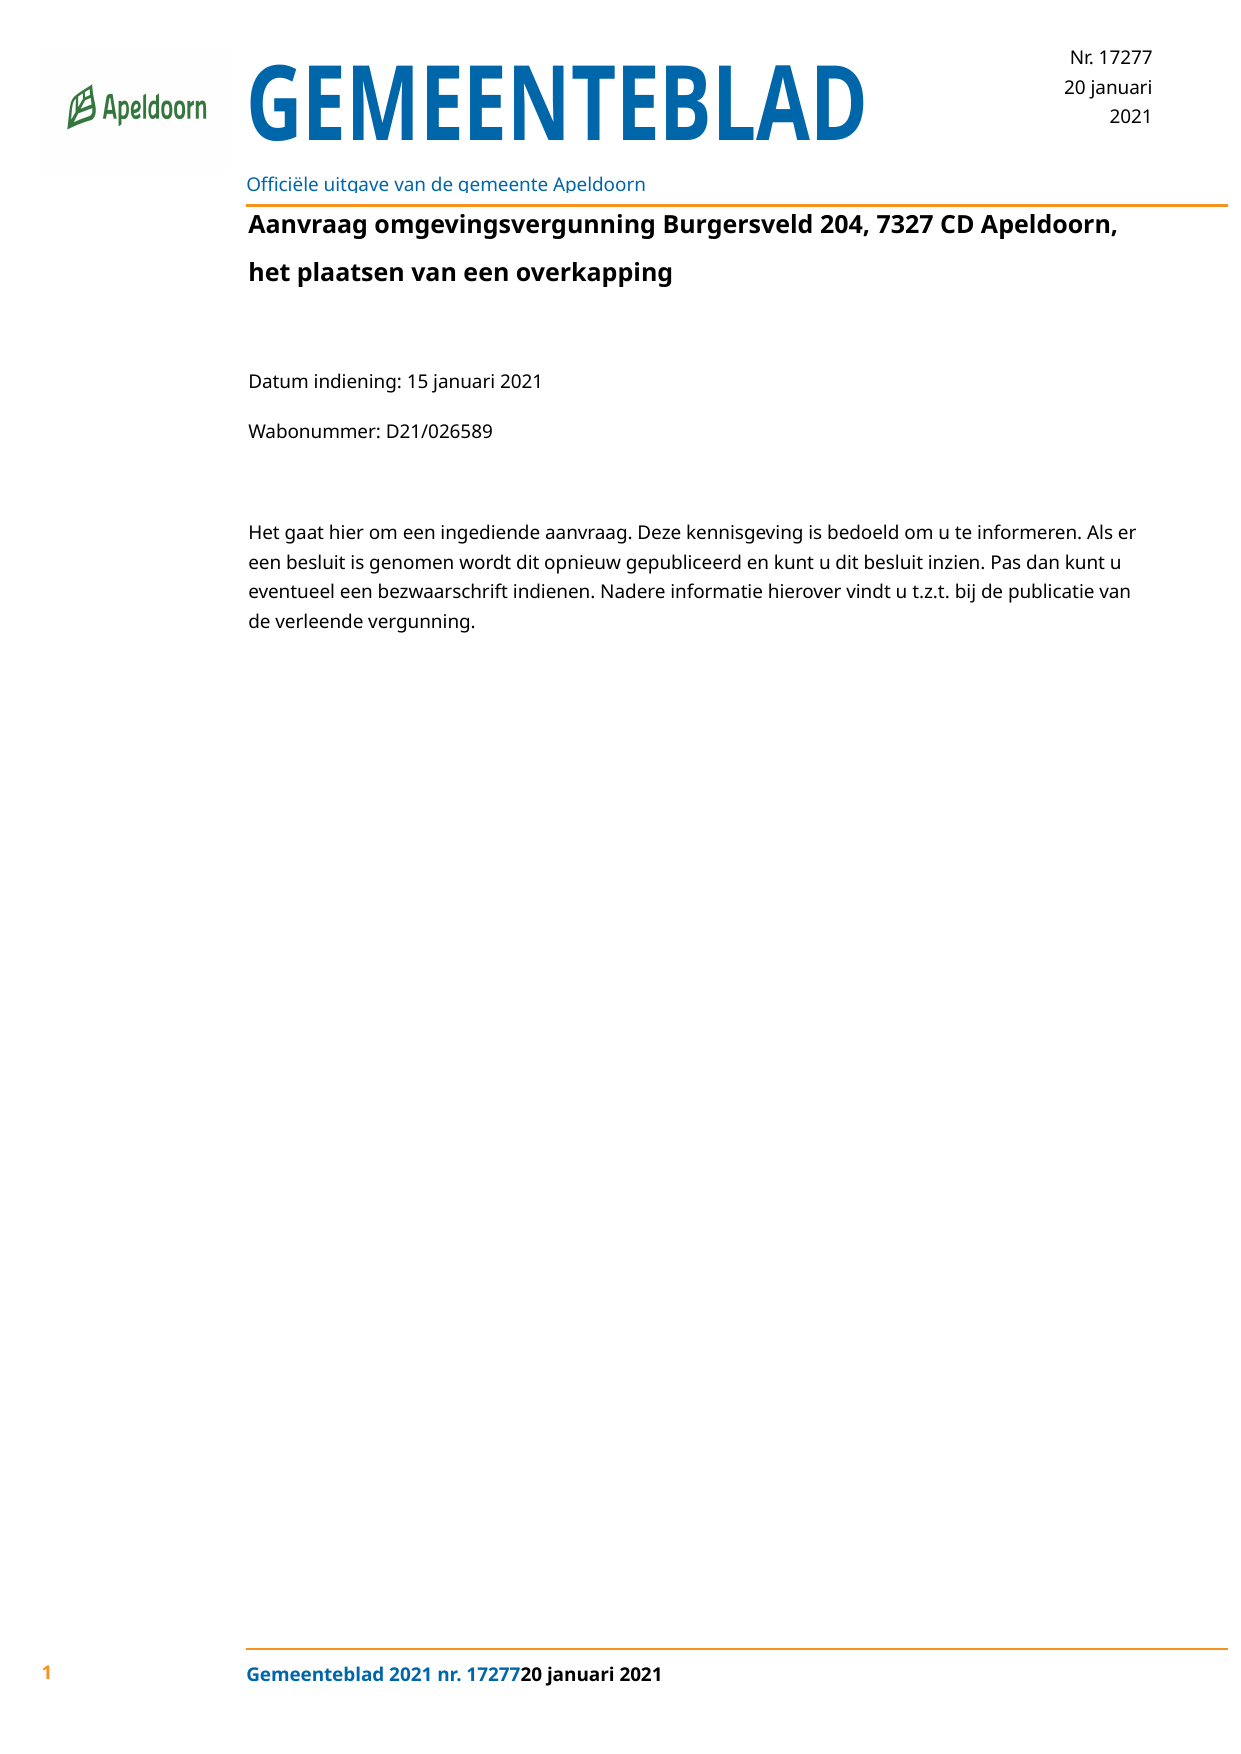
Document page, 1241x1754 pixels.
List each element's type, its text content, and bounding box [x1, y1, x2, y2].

text Aanvraag omgevingsvergunning Burgersveld 204, 7327 CD Apeldoorn, het plaatsen van een overkapping [248, 207, 1152, 288]
text Wabonummer: D21/026589 [248, 419, 1152, 444]
text Het gaat hier om een ingediende aanvraag. Deze kennisgeving is bedoeld om u te informeren. Als er een besluit is genomen wordt dit opnieuw gepubliceerd en kunt u dit besluit inzien. Pas dan kunt u eventueel een bezwaarschrift indienen. Nadere informatie hierover vindt u t.z.t. bij de publicatie van de verleende vergunning. [248, 519, 1152, 634]
picture [41, 47, 231, 172]
text Datum indiening: 15 januari 2021 [248, 368, 1152, 394]
